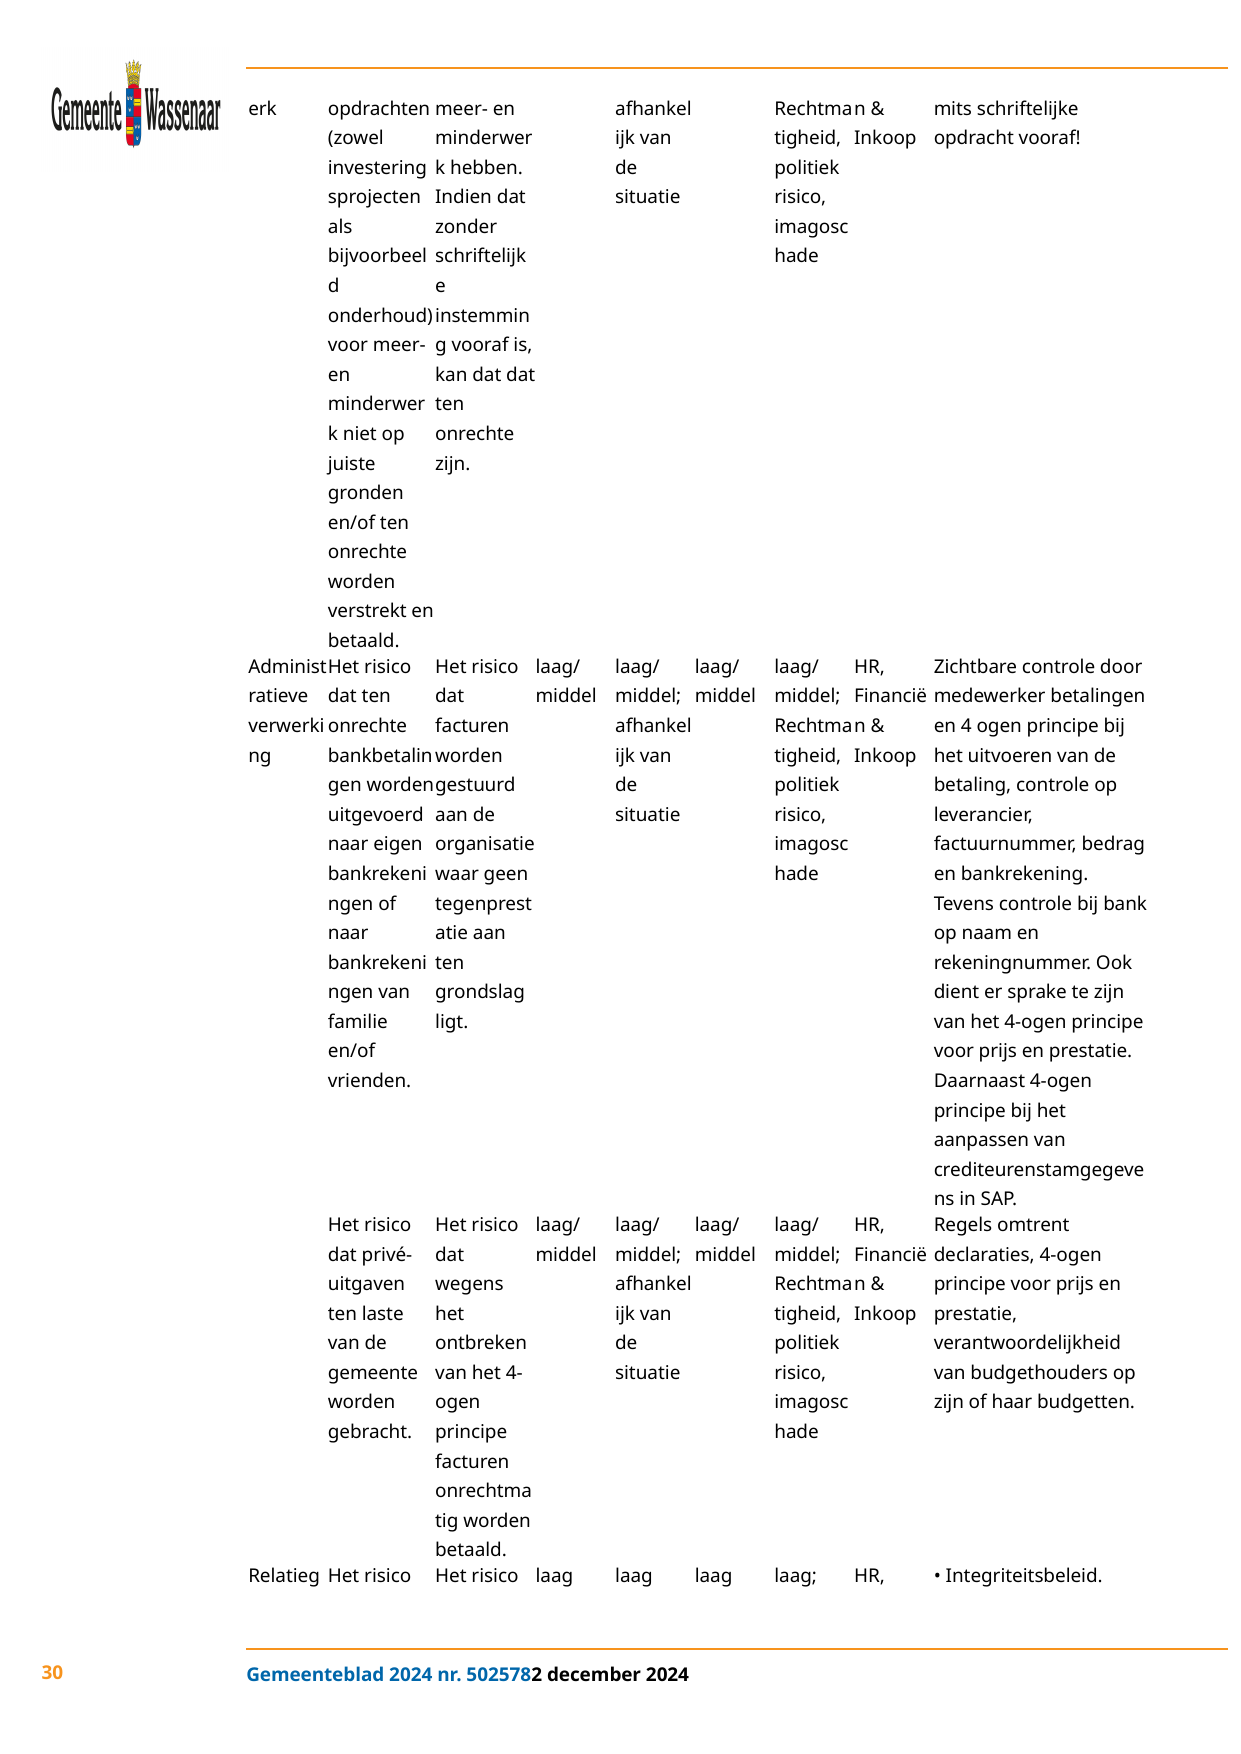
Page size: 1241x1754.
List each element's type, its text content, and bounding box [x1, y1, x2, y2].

table_cell n & Inkoop [854, 95, 933, 653]
table_cell Regels omtrent declaraties, 4-ogen principe voor prijs en prestatie, verantwoordelijkheid van budgethouders op zijn of haar budgetten. [934, 1211, 1152, 1562]
table_cell laag/middel; afhankelijk van de situatie [615, 1211, 694, 1562]
table_cell laag [535, 1563, 615, 1588]
table_cell [695, 95, 774, 653]
table_cell • Integriteitsbeleid. [934, 1563, 1152, 1588]
table_cell laag/middel; Rechtmatigheid, politiek risico, imagoschade [774, 1211, 854, 1562]
table_cell laag [695, 1563, 774, 1588]
table_cell Zichtbare controle door medewerker betalingen en 4 ogen principe bij het uitvoeren van de betaling, controle op leverancier, factuurnummer, bedrag en bankrekening. Tevens controle bij bank op naam en rekeningnummer. Ook dient er sprake te zijn van het 4-ogen principe voor prijs en prestatie. Daarnaast 4-ogen principe bij het aanpassen van crediteurenstamgegevens in SAP. [934, 653, 1152, 1211]
table_cell laag/middel; Rechtmatigheid, politiek risico, imagoschade [774, 653, 854, 1211]
picture [41, 47, 231, 172]
table_cell laag/middel; afhankelijk van de situatie [615, 653, 694, 1211]
table_cell HR, Financiën & Inkoop [854, 653, 933, 1211]
table_cell laag/middel [695, 1211, 774, 1562]
table_cell Het risico dat ten onrechte bankbetalingen worden uitgevoerd naar eigen bankrekeningen of naar bankrekeningen van familie en/of vrienden. [328, 653, 435, 1211]
table_cell opdrachten (zowel investeringsprojecten als bijvoorbeeld onderhoud) voor meer- en minderwerk niet op juiste gronden en/of ten onrechte worden verstrekt en betaald. [328, 95, 435, 653]
table_cell Relatieg [248, 1563, 328, 1588]
table_cell Het risico dat facturen worden gestuurd aan de organisatie waar geen tegenprestatie aan ten grondslag ligt. [435, 653, 535, 1211]
table_cell Het risico [435, 1563, 535, 1588]
table_cell [535, 95, 615, 653]
table_cell meer- en minderwerk hebben. Indien dat zonder schriftelijke instemming vooraf is, kan dat dat ten onrechte zijn. [435, 95, 535, 653]
table_cell Het risico [328, 1563, 435, 1588]
table_cell HR, [854, 1563, 933, 1588]
table_cell Het risico dat privé-uitgaven ten laste van de gemeente worden gebracht. [328, 1211, 435, 1562]
table_cell erk [248, 95, 328, 653]
table_cell laag/middel [535, 1211, 615, 1562]
table_cell Administratieve verwerking [248, 653, 328, 1211]
table_cell afhankelijk van de situatie [615, 95, 694, 653]
table_cell mits schriftelijke opdracht vooraf! [934, 95, 1152, 653]
table_cell HR, Financiën & Inkoop [854, 1211, 933, 1562]
table_cell laag/middel [695, 653, 774, 1211]
table_cell Rechtmatigheid, politiek risico, imagoschade [774, 95, 854, 653]
table_cell Het risico dat wegens het ontbreken van het 4-ogen principe facturen onrechtmatig worden betaald. [435, 1211, 535, 1562]
table_cell laag [615, 1563, 694, 1588]
table_cell laag; [774, 1563, 854, 1588]
table_cell laag/middel [535, 653, 615, 1211]
table_cell [248, 1211, 328, 1562]
